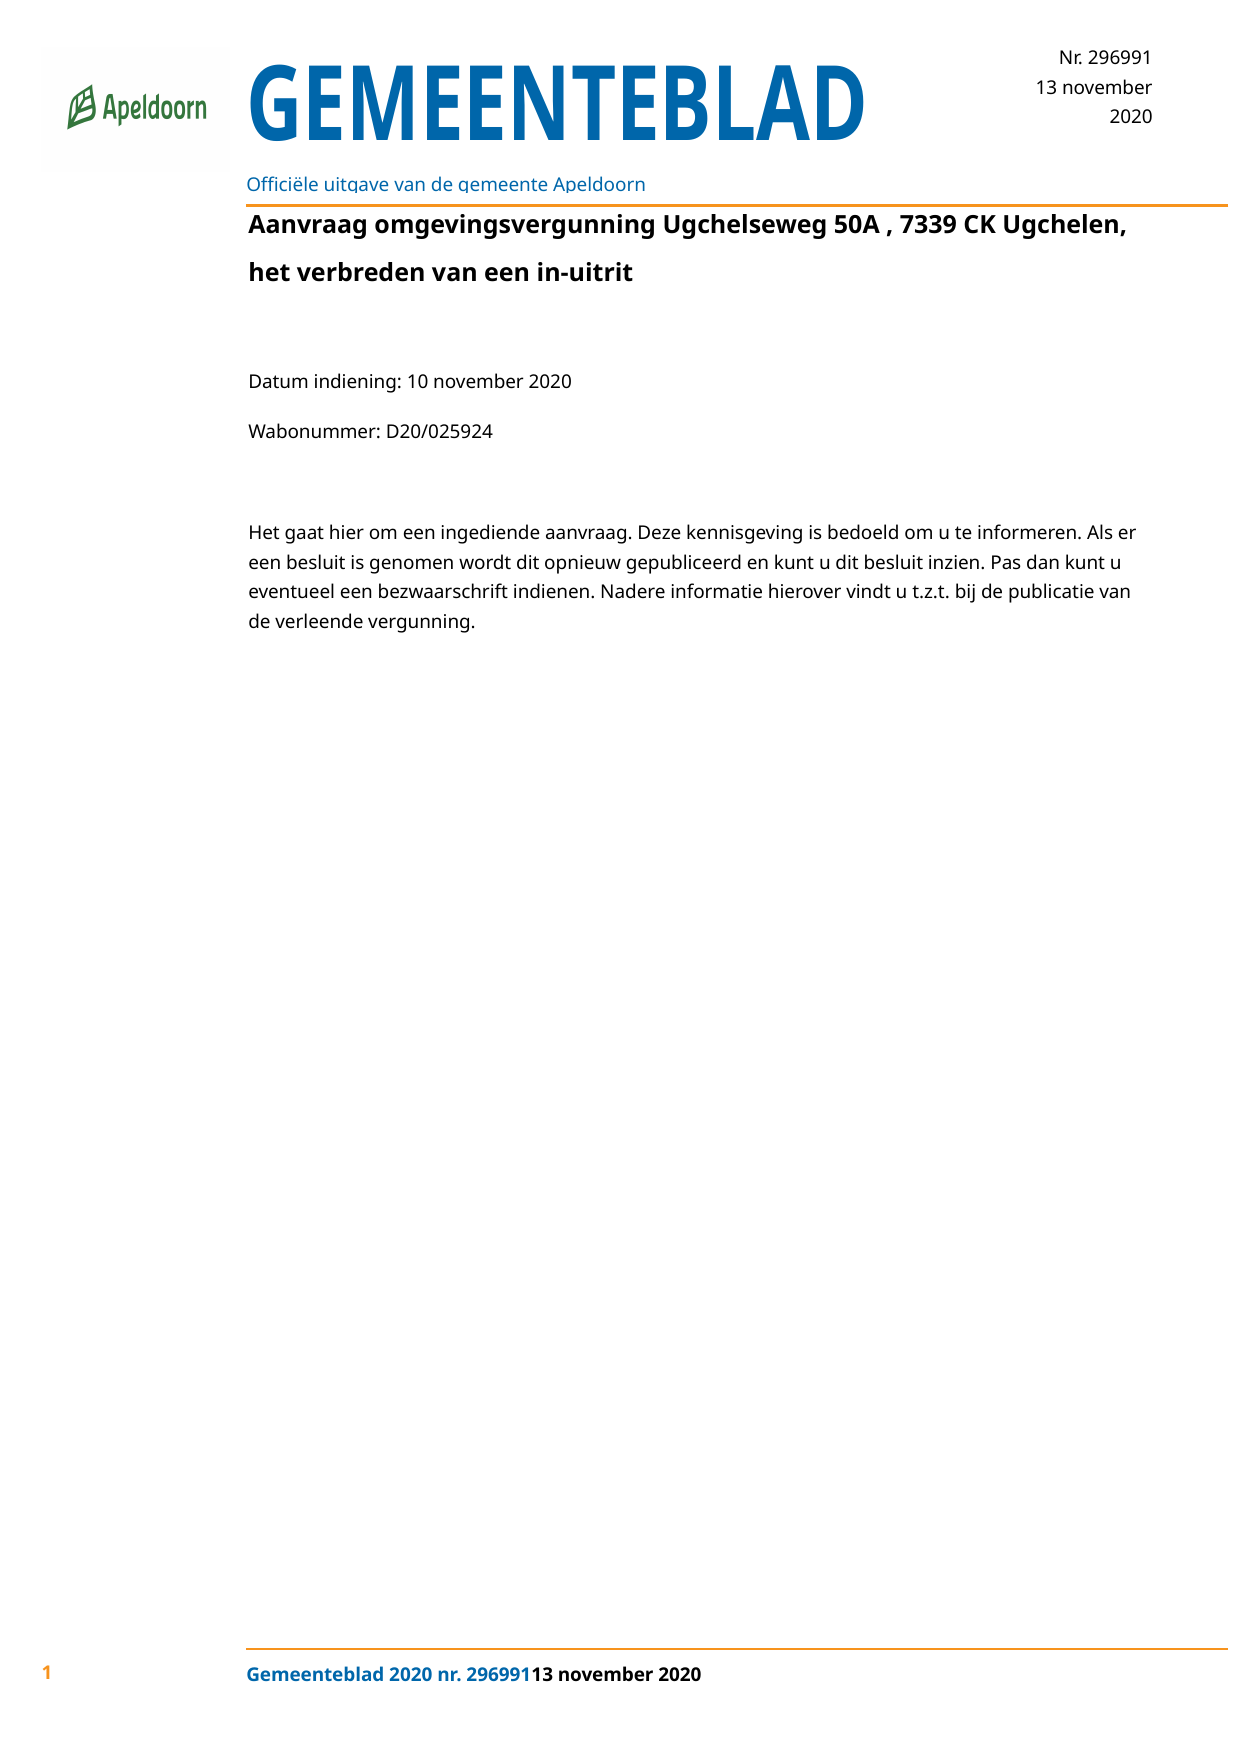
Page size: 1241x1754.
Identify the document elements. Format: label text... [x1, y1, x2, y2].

text Datum indiening: 10 november 2020 [248, 368, 1152, 394]
text Het gaat hier om een ingediende aanvraag. Deze kennisgeving is bedoeld om u te informeren. Als er een besluit is genomen wordt dit opnieuw gepubliceerd en kunt u dit besluit inzien. Pas dan kunt u eventueel een bezwaarschrift indienen. Nadere informatie hierover vindt u t.z.t. bij de publicatie van de verleende vergunning. [248, 519, 1152, 634]
text Wabonummer: D20/025924 [248, 419, 1152, 444]
picture [41, 47, 231, 172]
text Aanvraag omgevingsvergunning Ugchelseweg 50A , 7339 CK Ugchelen, het verbreden van een in-uitrit [248, 207, 1152, 288]
